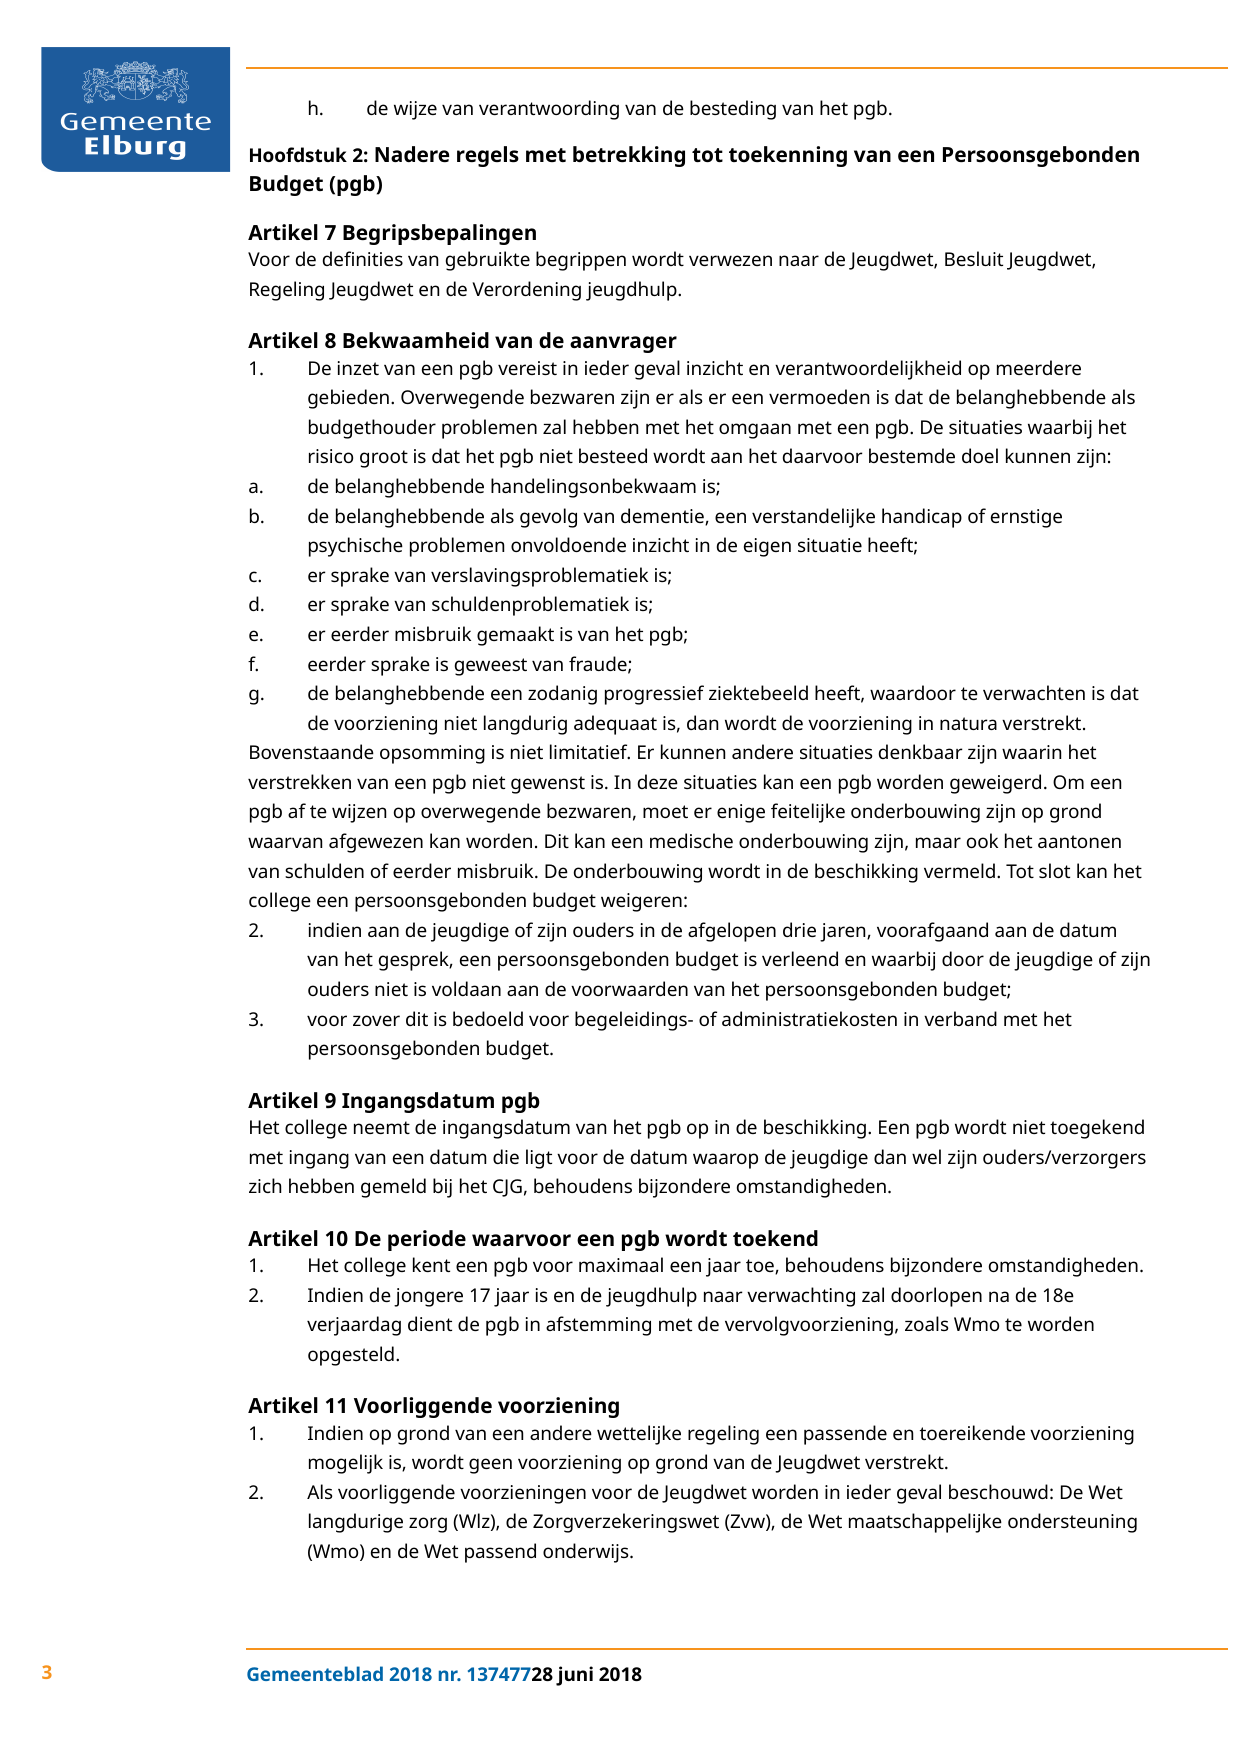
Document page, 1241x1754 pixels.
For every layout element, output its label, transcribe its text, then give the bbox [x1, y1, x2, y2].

list Indien de jongere 17 jaar is en de jeugdhulp naar verwachting zal doorlopen na de 18e verjaardag dient de pgb in afstemming met de vervolgvoorziening, zoals Wmo te worden opgesteld. [248, 1282, 1152, 1367]
text Artikel 10 De periode waarvoor een pgb wordt toekend [248, 1224, 1152, 1252]
list Als voorliggende voorzieningen voor de Jeugdwet worden in ieder geval beschouwd: De Wet langdurige zorg (Wlz), de Zorgverzekeringswet (Zvw), de Wet maatschappelijke ondersteuning (Wmo) en de Wet passend onderwijs. [248, 1479, 1152, 1564]
list de wijze van verantwoording van de besteding van het pgb. [307, 95, 1152, 121]
list de belanghebbende als gevolg van dementie, een verstandelijke handicap of ernstige psychische problemen onvoldoende inzicht in de eigen situatie heeft; [248, 503, 1152, 558]
text Voor de definities van gebruikte begrippen wordt verwezen naar de Jeugdwet, Besluit Jeugdwet, Regeling Jeugdwet en de Verordening jeugdhulp. [248, 247, 1152, 302]
list er sprake van verslavingsproblematiek is; [248, 562, 1152, 588]
list Indien op grond van een andere wettelijke regeling een passende en toereikende voorziening mogelijk is, wordt geen voorziening op grond van de Jeugdwet verstrekt. [248, 1420, 1152, 1475]
text Bovenstaande opsomming is niet limitatief. Er kunnen andere situaties denkbaar zijn waarin het verstrekken van een pgb niet gewenst is. In deze situaties kan een pgb worden geweigerd. Om een pgb af te wijzen op overwegende bezwaren, moet er enige feitelijke onderbouwing zijn op grond waarvan afgewezen kan worden. Dit kan een medische onderbouwing zijn, maar ook het aantonen van schulden of eerder misbruik. De onderbouwing wordt in de beschikking vermeld. Tot slot kan het college een persoonsgebonden budget weigeren: [248, 739, 1152, 913]
list De inzet van een pgb vereist in ieder geval inzicht en verantwoordelijkheid op meerdere gebieden. Overwegende bezwaren zijn er als er een vermoeden is dat de belanghebbende als budgethouder problemen zal hebben met het omgaan met een pgb. De situaties waarbij het risico groot is dat het pgb niet besteed wordt aan het daarvoor bestemde doel kunnen zijn: [248, 355, 1152, 469]
list er sprake van schuldenproblematiek is; [248, 592, 1152, 617]
list de belanghebbende een zodanig progressief ziektebeeld heeft, waardoor te verwachten is dat de voorziening niet langdurig adequaat is, dan wordt de voorziening in natura verstrekt. [248, 680, 1152, 736]
list Het college kent een pgb voor maximaal een jaar toe, behoudens bijzondere omstandigheden. [248, 1252, 1152, 1278]
text Artikel 9 Ingangsdatum pgb [248, 1086, 1152, 1114]
list voor zover dit is bedoeld voor begeleidings- of administratiekosten in verband met het persoonsgebonden budget. [248, 1006, 1152, 1061]
text Het college neemt de ingangsdatum van het pgb op in de beschikking. Een pgb wordt niet toegekend met ingang van een datum die ligt voor de datum waarop de jeugdige dan wel zijn ouders/verzorgers zich hebben gemeld bij het CJG, behoudens bijzondere omstandigheden. [248, 1114, 1152, 1199]
text Artikel 11 Voorliggende voorziening [248, 1391, 1152, 1420]
picture [41, 47, 231, 172]
list eerder sprake is geweest van fraude; [248, 651, 1152, 677]
text Artikel 7 Begripsbepalingen [248, 218, 1152, 247]
list indien aan de jeugdige of zijn ouders in de afgelopen drie jaren, voorafgaand aan de datum van het gesprek, een persoonsgebonden budget is verleend en waarbij door de jeugdige of zijn ouders niet is voldaan aan de voorwaarden van het persoonsgebonden budget; [248, 917, 1152, 1002]
list er eerder misbruik gemaakt is van het pgb; [248, 621, 1152, 647]
text Artikel 8 Bekwaamheid van de aanvrager [248, 327, 1152, 355]
list de belanghebbende handelingsonbekwaam is; [248, 473, 1152, 499]
text Hoofdstuk 2: Nadere regels met betrekking tot toekenning van een Persoonsgebonden Budget (pgb) [248, 140, 1152, 197]
